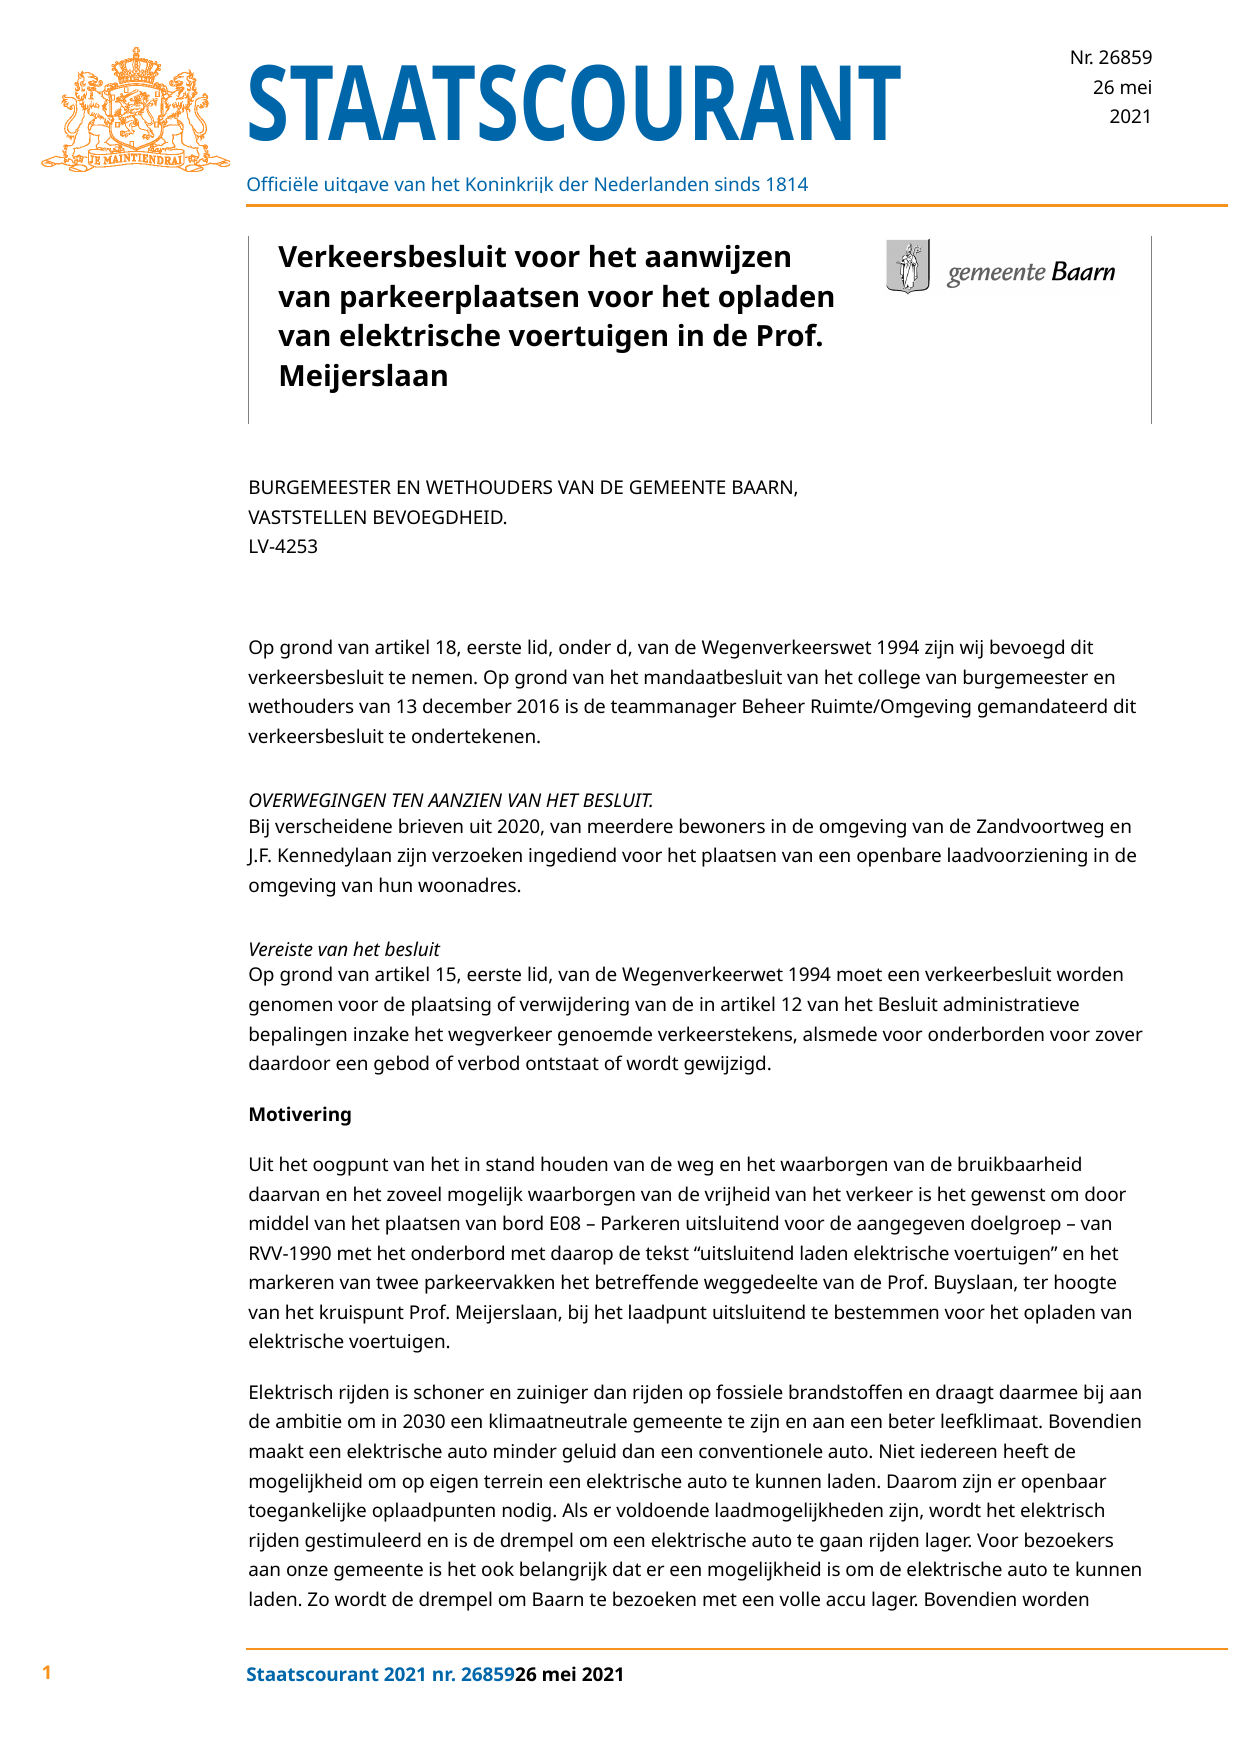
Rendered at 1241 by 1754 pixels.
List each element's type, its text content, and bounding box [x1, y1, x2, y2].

text Bij verscheidene brieven uit 2020, van meerdere bewoners in de omgeving van de Zandvoortweg en J.F. Kennedylaan zijn verzoeken ingediend voor het plaatsen van een openbare laadvoorziening in de omgeving van hun woonadres. [248, 813, 1152, 898]
table_header [850, 236, 1151, 424]
text Op grond van artikel 15, eerste lid, van de Wegenverkeerwet 1994 moet een verkeerbesluit worden genomen voor de plaatsing of verwijdering van de in artikel 12 van het Besluit administratieve bepalingen inzake het wegverkeer genoemde verkeerstekens, alsmede voor onderborden voor zover daardoor een gebod of verbod ontstaat of wordt gewijzigd. [248, 962, 1152, 1076]
text Motivering [248, 1101, 1152, 1127]
text Op grond van artikel 18, eerste lid, onder d, van de Wegenverkeerswet 1994 zijn wij bevoegd dit verkeersbesluit te nemen. Op grond van het mandaatbesluit van het college van burgemeester en wethouders van 13 december 2016 is de teammanager Beheer Ruimte/Omgeving gemandateerd dit verkeersbesluit te ondertekenen. [248, 634, 1152, 749]
text OVERWEGINGEN TEN AANZIEN VAN HET BESLUIT. [248, 787, 1152, 813]
picture [41, 47, 231, 172]
text BURGEMEESTER EN WETHOUDERS VAN DE GEMEENTE BAARN, [248, 474, 1152, 500]
table_header Verkeersbesluit voor het aanwijzen van parkeerplaatsen voor het opladen van elektrische voertuigen in de Prof. Meijerslaan [249, 236, 850, 424]
text Uit het oogpunt van het in stand houden van de weg en het waarborgen van de bruikbaarheid daarvan en het zoveel mogelijk waarborgen van de vrijheid van het verkeer is het gewenst om door middel van het plaatsen van bord E08 – Parkeren uitsluitend voor de aangegeven doelgroep – van RVV-1990 met het onderbord met daarop de tekst “uitsluitend laden elektrische voertuigen” en het markeren van twee parkeervakken het betreffende weggedeelte van de Prof. Buyslaan, ter hoogte van het kruispunt Prof. Meijerslaan, bij het laadpunt uitsluitend te bestemmen voor het opladen van elektrische voertuigen. [248, 1151, 1152, 1354]
picture [882, 236, 1119, 296]
text VASTSTELLEN BEVOEGDHEID. [248, 504, 1152, 530]
text Vereiste van het besluit [248, 936, 1152, 962]
text LV-4253 [248, 533, 1152, 559]
text Elektrisch rijden is schoner en zuiniger dan rijden op fossiele brandstoffen en draagt daarmee bij aan de ambitie om in 2030 een klimaatneutrale gemeente te zijn en aan een beter leefklimaat. Bovendien maakt een elektrische auto minder geluid dan een conventionele auto. Niet iedereen heeft de mogelijkheid om op eigen terrein een elektrische auto te kunnen laden. Daarom zijn er openbaar toegankelijke oplaadpunten nodig. Als er voldoende laadmogelijkheden zijn, wordt het elektrisch rijden gestimuleerd en is de drempel om een elektrische auto te gaan rijden lager. Voor bezoekers aan onze gemeente is het ook belangrijk dat er een mogelijkheid is om de elektrische auto te kunnen laden. Zo wordt de drempel om Baarn te bezoeken met een volle accu lager. Bovendien worden [248, 1379, 1152, 1612]
